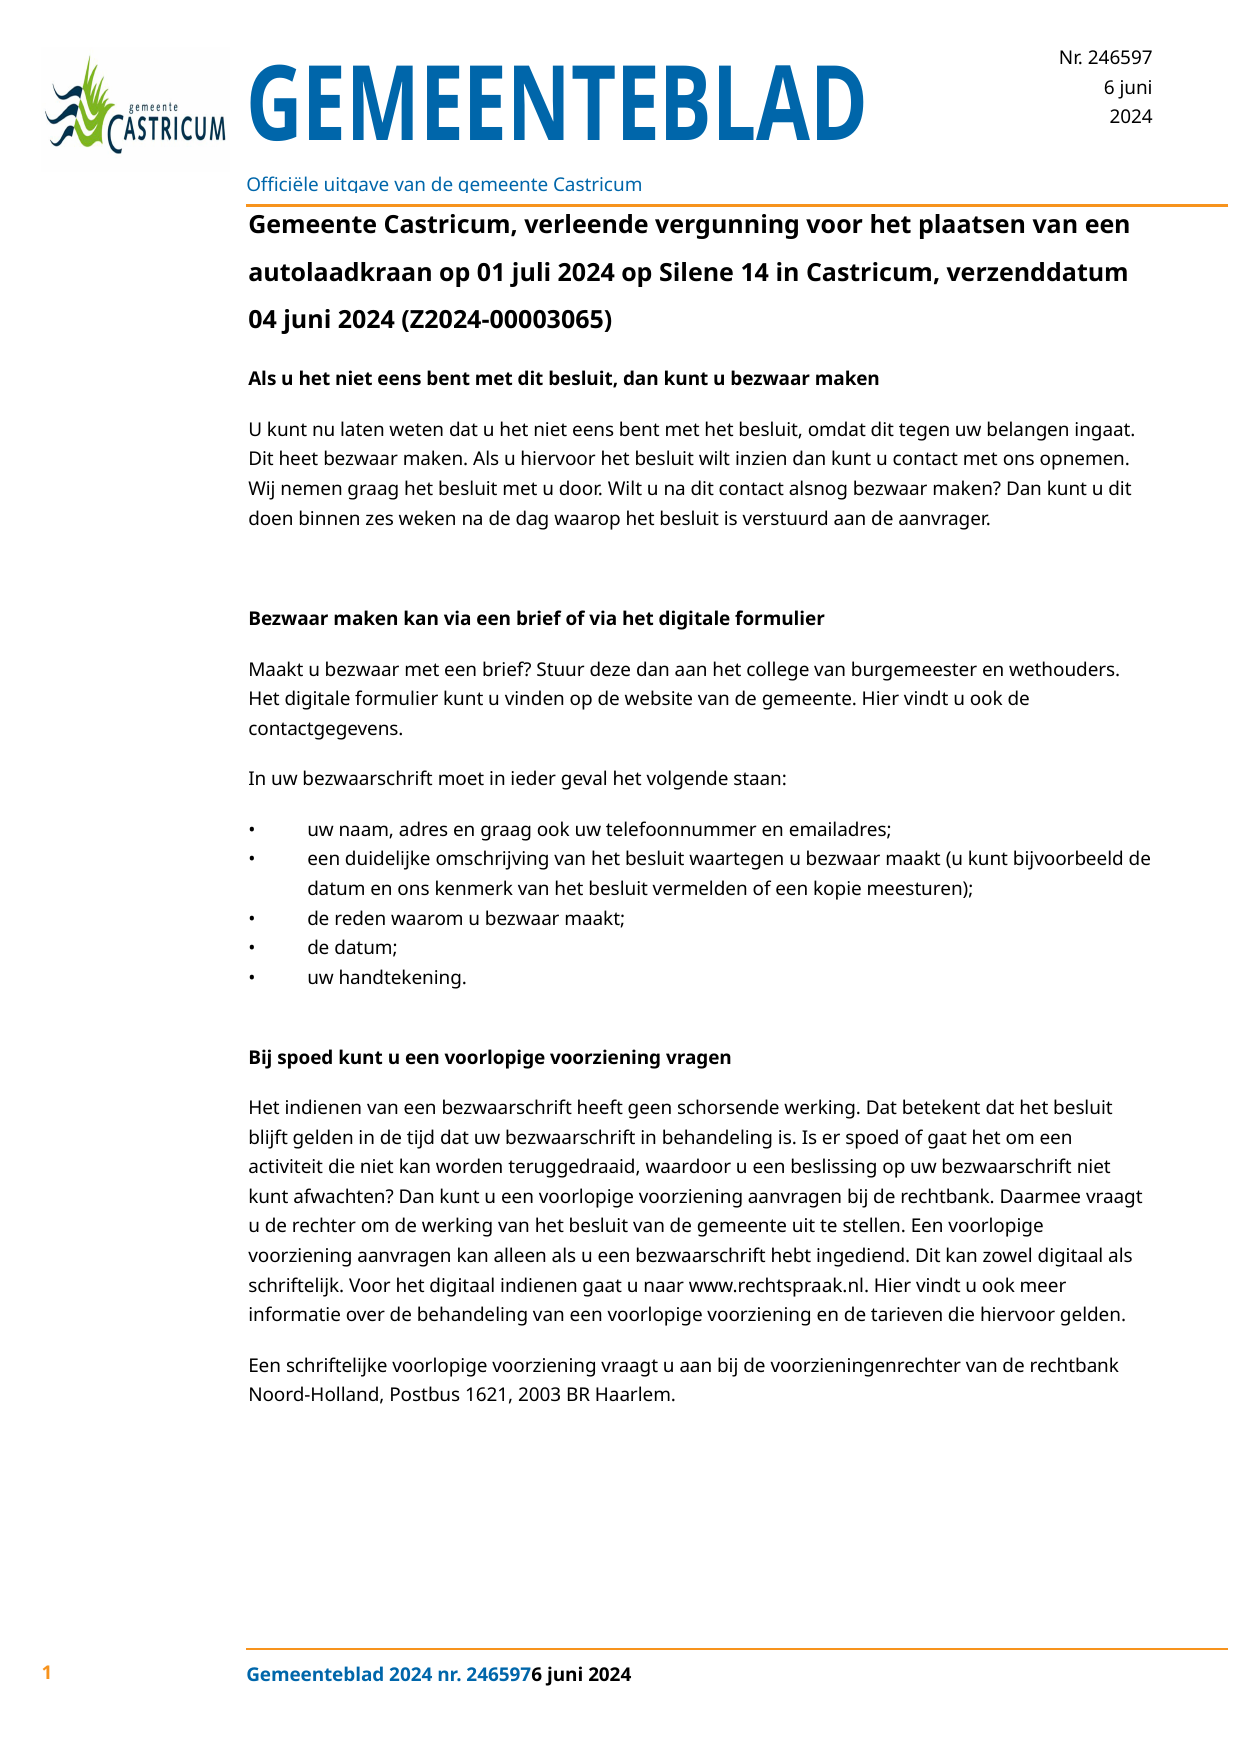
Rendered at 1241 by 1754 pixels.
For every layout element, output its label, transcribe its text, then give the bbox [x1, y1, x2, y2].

text Het indienen van een bezwaarschrift heeft geen schorsende werking. Dat betekent dat het besluit blijft gelden in de tijd dat uw bezwaarschrift in behandeling is. Is er spoed of gaat het om een activiteit die niet kan worden teruggedraaid, waardoor u een beslissing op uw bezwaarschrift niet kunt afwachten? Dan kunt u een voorlopige voorziening aanvragen bij de rechtbank. Daarmee vraagt u de rechter om de werking van het besluit van de gemeente uit te stellen. Een voorlopige voorziening aanvragen kan alleen als u een bezwaarschrift hebt ingediend. Dit kan zowel digitaal als schriftelijk. Voor het digitaal indienen gaat u naar www.rechtspraak.nl. Hier vindt u ook meer informatie over de behandeling van een voorlopige voorziening en de tarieven die hiervoor gelden. [248, 1094, 1152, 1327]
list de datum; [248, 934, 1152, 960]
list uw naam, adres en graag ook uw telefoonnummer en emailadres; [248, 816, 1152, 842]
text Bij spoed kunt u een voorlopige voorziening vragen [248, 1044, 1152, 1069]
text Gemeente Castricum, verleende vergunning voor het plaatsen van een autolaadkraan op 01 juli 2024 op Silene 14 in Castricum, verzenddatum 04 juni 2024 (Z2024-00003065) [248, 207, 1152, 336]
list uw handtekening. [248, 964, 1152, 989]
list de reden waarom u bezwaar maakt; [248, 905, 1152, 930]
text In uw bezwaarschrift moet in ieder geval het volgende staan: [248, 766, 1152, 791]
text Als u het niet eens bent met dit besluit, dan kunt u bezwaar maken [248, 366, 1152, 391]
text Maakt u bezwaar met een brief? Stuur deze dan aan het college van burgemeester en wethouders. Het digitale formulier kunt u vinden op de website van de gemeente. Hier vindt u ook de contactgegevens. [248, 656, 1152, 741]
text Bezwaar maken kan via een brief of via het digitale formulier [248, 606, 1152, 631]
list een duidelijke omschrijving van het besluit waartegen u bezwaar maakt (u kunt bijvoorbeeld de datum en ons kenmerk van het besluit vermelden of een kopie meesturen); [248, 846, 1152, 901]
text Een schriftelijke voorlopige voorziening vraagt u aan bij de voorzieningenrechter van de rechtbank Noord-Holland, Postbus 1621, 2003 BR Haarlem. [248, 1352, 1152, 1407]
text U kunt nu laten weten dat u het niet eens bent met het besluit, omdat dit tegen uw belangen ingaat. Dit heet bezwaar maken. Als u hiervoor het besluit wilt inzien dan kunt u contact met ons opnemen. Wij nemen graag het besluit met u door. Wilt u na dit contact alsnog bezwaar maken? Dan kunt u dit doen binnen zes weken na de dag waarop het besluit is verstuurd aan de aanvrager. [248, 416, 1152, 530]
picture [41, 47, 231, 172]
